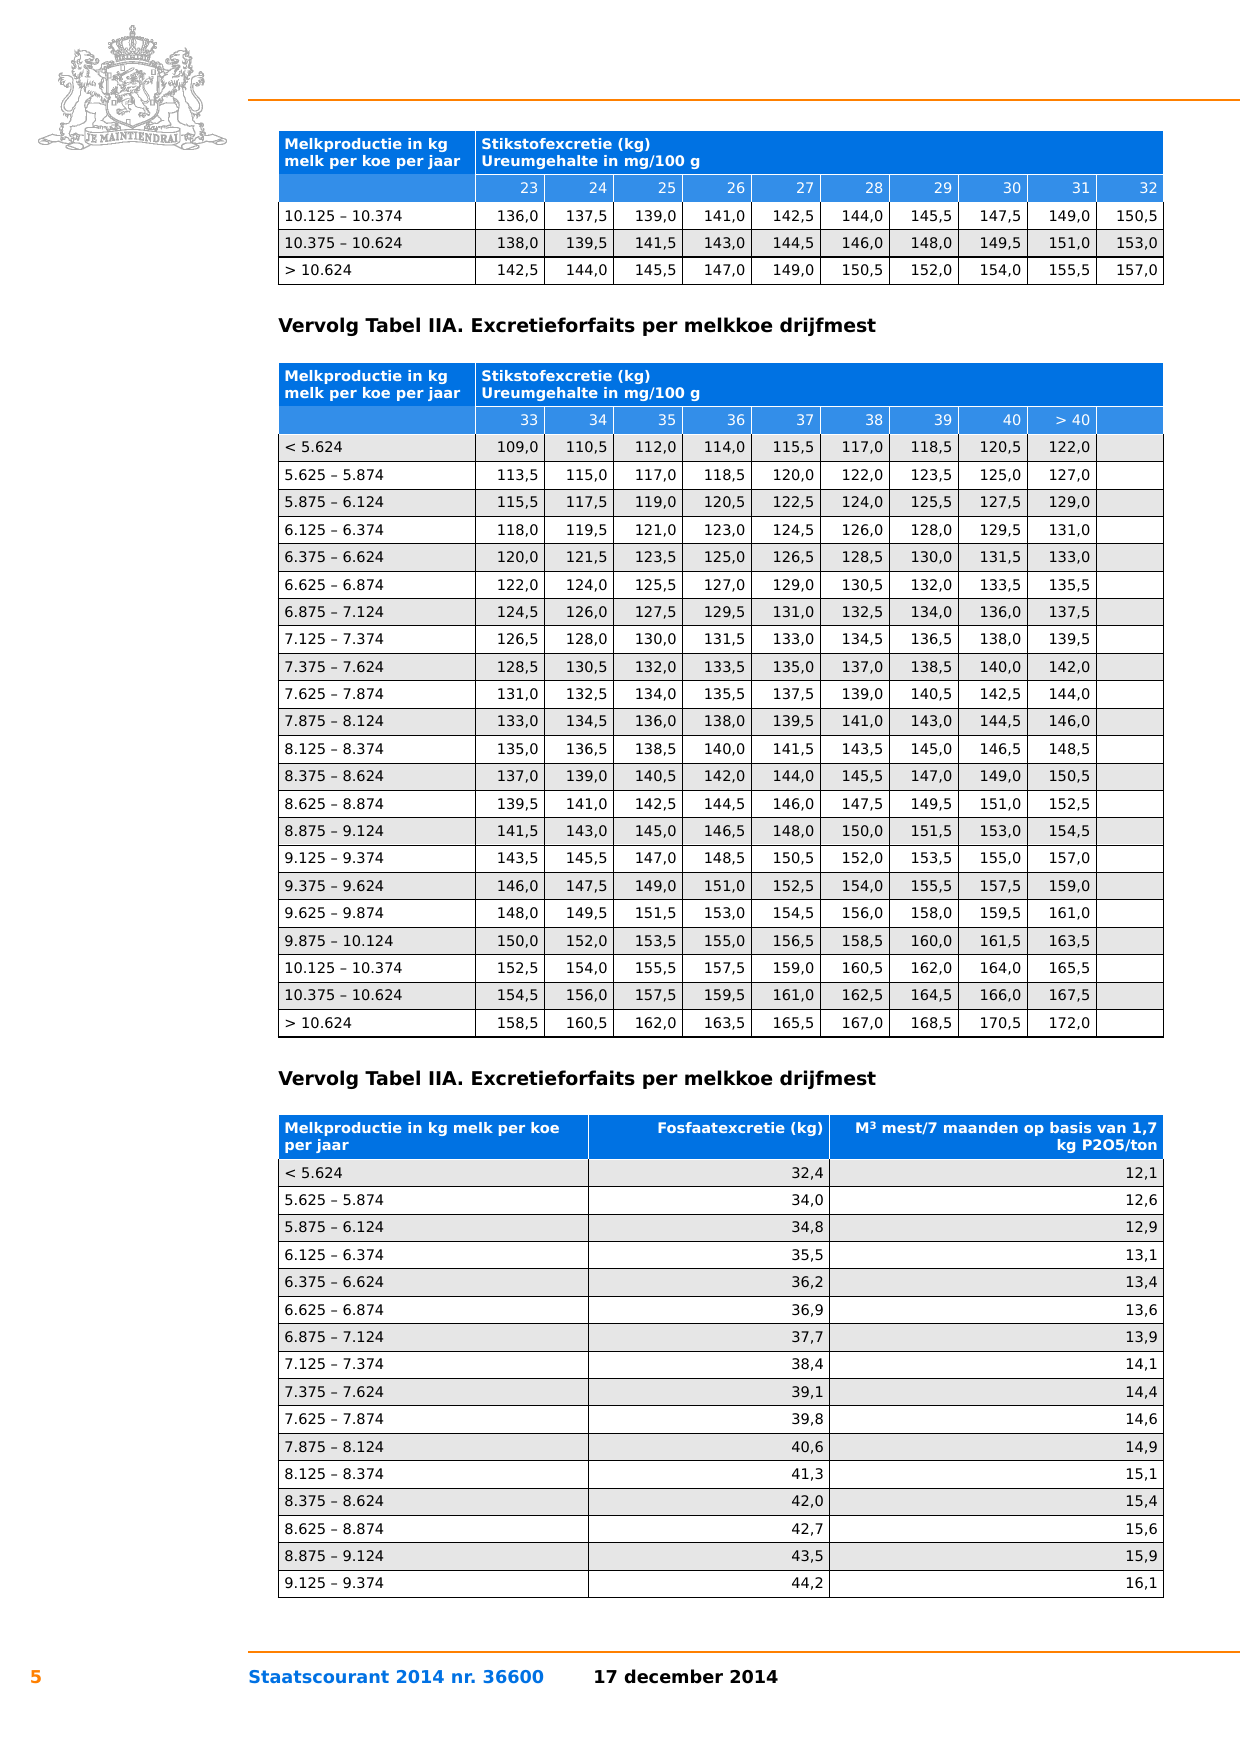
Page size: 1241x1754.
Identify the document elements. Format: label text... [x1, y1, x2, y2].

table_cell 147,5 [821, 791, 889, 817]
table_cell 164,0 [959, 955, 1027, 982]
table_cell 146,5 [683, 818, 751, 844]
table_header Stikstofexcretie (kg) Ureumgehalte in mg/100 g [476, 131, 1163, 174]
table_cell 6.125 – 6.374 [279, 1242, 588, 1268]
table_cell 28 [821, 175, 889, 202]
table_cell 145,5 [545, 846, 613, 872]
table_cell 157,5 [614, 983, 682, 1009]
table_cell 25 [614, 175, 682, 202]
table_cell 5.625 – 5.874 [279, 462, 475, 488]
table_cell 134,0 [614, 681, 682, 708]
table_cell 128,0 [545, 626, 613, 653]
table_cell 131,0 [476, 681, 544, 708]
table_cell 149,5 [959, 230, 1027, 256]
table_cell 122,5 [752, 490, 820, 516]
table_cell 135,5 [1028, 572, 1096, 598]
table_cell 139,5 [1028, 626, 1096, 653]
table_cell 138,0 [476, 230, 544, 256]
table_cell 130,5 [545, 654, 613, 680]
table_cell 134,5 [545, 709, 613, 735]
table_cell 124,5 [476, 599, 544, 625]
table_cell 16,1 [830, 1571, 1163, 1597]
table_cell 12,6 [830, 1187, 1163, 1213]
table_cell 123,5 [890, 462, 958, 488]
table_cell 134,0 [890, 599, 958, 625]
table_cell 161,0 [752, 983, 820, 1009]
table_cell 152,0 [890, 258, 958, 284]
table_cell 23 [476, 175, 544, 202]
table_cell 151,5 [614, 900, 682, 927]
table_cell [1097, 626, 1163, 653]
table_cell 157,0 [1097, 258, 1163, 284]
table_cell 139,0 [545, 764, 613, 790]
table_cell [1097, 873, 1163, 899]
table_cell 9.125 – 9.374 [279, 1571, 588, 1597]
table_cell 136,0 [476, 203, 544, 229]
table_header Melkproductie in kg melk per koe per jaar [279, 1115, 588, 1159]
table_cell 146,0 [821, 230, 889, 256]
table_cell 34,0 [589, 1187, 829, 1213]
table_cell 144,0 [752, 764, 820, 790]
table_cell 165,5 [1028, 955, 1096, 982]
table_cell 122,0 [1028, 435, 1096, 461]
table_cell 161,0 [1028, 900, 1096, 927]
table_cell 163,5 [683, 1010, 751, 1036]
table_cell > 40 [1028, 407, 1096, 434]
table_cell 157,0 [1028, 846, 1096, 872]
table_cell 10.375 – 10.624 [279, 230, 475, 256]
table_cell 145,0 [614, 818, 682, 844]
table_cell [1097, 1010, 1163, 1036]
table_cell 127,0 [683, 572, 751, 598]
table_cell 131,5 [683, 626, 751, 653]
table_cell 6.375 – 6.624 [279, 1269, 588, 1296]
table_cell 131,5 [959, 544, 1027, 571]
table_cell 15,4 [830, 1489, 1163, 1515]
table_cell 5.625 – 5.874 [279, 1187, 588, 1213]
table_cell 131,0 [752, 599, 820, 625]
table_cell 138,0 [959, 626, 1027, 653]
table_cell 162,0 [890, 955, 958, 982]
table_cell 120,5 [959, 435, 1027, 461]
table_cell 150,0 [821, 818, 889, 844]
table_cell 136,0 [959, 599, 1027, 625]
table_cell 110,5 [545, 435, 613, 461]
subtitle Vervolg Tabel IIA. Excretieforfaits per melkkoe drijfmest [278, 315, 1163, 337]
table_cell 7.625 – 7.874 [279, 681, 475, 708]
table_cell 35 [614, 407, 682, 434]
table_cell 114,0 [683, 435, 751, 461]
table_cell 140,5 [890, 681, 958, 708]
table_cell 139,5 [752, 709, 820, 735]
table_cell 149,0 [752, 258, 820, 284]
table_cell 149,0 [959, 764, 1027, 790]
table_cell 42,0 [589, 1489, 829, 1515]
table_cell 142,0 [1028, 654, 1096, 680]
table_cell 132,5 [545, 681, 613, 708]
table_cell 155,0 [959, 846, 1027, 872]
table_cell 14,6 [830, 1406, 1163, 1433]
table_cell 143,5 [821, 736, 889, 762]
table_cell 157,5 [683, 955, 751, 982]
table_cell 159,5 [683, 983, 751, 1009]
table_cell 6.125 – 6.374 [279, 517, 475, 543]
table_cell 143,5 [476, 846, 544, 872]
table_cell 8.125 – 8.374 [279, 1461, 588, 1487]
table_cell 150,5 [1097, 203, 1163, 229]
table_cell 149,5 [545, 900, 613, 927]
table_cell 124,0 [821, 490, 889, 516]
table_cell 29 [890, 175, 958, 202]
table_cell 13,1 [830, 1242, 1163, 1268]
table_cell 146,0 [752, 791, 820, 817]
table_cell 166,0 [959, 983, 1027, 1009]
table_cell 14,9 [830, 1434, 1163, 1460]
table_cell 135,0 [476, 736, 544, 762]
table_cell 120,0 [752, 462, 820, 488]
table_cell 14,4 [830, 1379, 1163, 1405]
table_cell 151,0 [683, 873, 751, 899]
table_cell 148,5 [1028, 736, 1096, 762]
table_cell 152,5 [1028, 791, 1096, 817]
table_cell 147,5 [959, 203, 1027, 229]
table_cell 141,0 [821, 709, 889, 735]
table_cell [1097, 983, 1163, 1009]
table_cell 24 [545, 175, 613, 202]
table_cell 121,5 [545, 544, 613, 571]
table_cell 31 [1028, 175, 1096, 202]
table_cell 117,5 [545, 490, 613, 516]
table_cell 119,5 [545, 517, 613, 543]
table_cell 151,5 [890, 818, 958, 844]
table_cell 135,0 [752, 654, 820, 680]
table_cell 167,5 [1028, 983, 1096, 1009]
table_cell 39 [890, 407, 958, 434]
table_cell 132,5 [821, 599, 889, 625]
table_cell 38 [821, 407, 889, 434]
table_cell 126,0 [545, 599, 613, 625]
table_cell 30 [959, 175, 1027, 202]
table_cell 141,5 [752, 736, 820, 762]
table_cell [1097, 846, 1163, 872]
table_cell 162,0 [614, 1010, 682, 1036]
table_cell 130,0 [890, 544, 958, 571]
table_cell 152,0 [545, 928, 613, 954]
table_cell 163,5 [1028, 928, 1096, 954]
table_cell 144,0 [821, 203, 889, 229]
table_cell 159,0 [1028, 873, 1096, 899]
table_cell 153,5 [890, 846, 958, 872]
table_cell 131,0 [1028, 517, 1096, 543]
table_cell 133,0 [476, 709, 544, 735]
table_cell 44,2 [589, 1571, 829, 1597]
table_header Fosfaatexcretie (kg) [589, 1115, 829, 1159]
table_cell > 10.624 [279, 1010, 475, 1036]
table_cell [1097, 517, 1163, 543]
table_header Stikstofexcretie (kg) Ureumgehalte in mg/100 g [476, 363, 1163, 406]
table_cell 152,5 [752, 873, 820, 899]
table_cell 9.625 – 9.874 [279, 900, 475, 927]
table_cell 161,5 [959, 928, 1027, 954]
table_cell 142,5 [959, 681, 1027, 708]
table_cell 121,0 [614, 517, 682, 543]
table_cell 141,5 [614, 230, 682, 256]
table_cell 122,0 [476, 572, 544, 598]
table_cell 10.125 – 10.374 [279, 955, 475, 982]
table_cell [1097, 736, 1163, 762]
table_cell 155,5 [614, 955, 682, 982]
table_cell 118,5 [890, 435, 958, 461]
table_cell 118,5 [683, 462, 751, 488]
table_cell 147,0 [890, 764, 958, 790]
table_cell 7.375 – 7.624 [279, 654, 475, 680]
table_cell 139,0 [614, 203, 682, 229]
table_cell [1097, 900, 1163, 927]
table_cell 137,0 [821, 654, 889, 680]
table_cell 129,0 [752, 572, 820, 598]
table_cell 152,0 [821, 846, 889, 872]
table_cell 7.875 – 8.124 [279, 709, 475, 735]
table_cell [1097, 764, 1163, 790]
table_cell 136,5 [890, 626, 958, 653]
table_cell 37,7 [589, 1324, 829, 1351]
table_cell 140,0 [683, 736, 751, 762]
table_cell 156,0 [545, 983, 613, 1009]
table_cell 164,5 [890, 983, 958, 1009]
table_cell 32 [1097, 175, 1163, 202]
table_cell 145,5 [890, 203, 958, 229]
table_cell 5.875 – 6.124 [279, 1215, 588, 1241]
table_cell 117,0 [614, 462, 682, 488]
table_cell 160,5 [821, 955, 889, 982]
table_cell 9.375 – 9.624 [279, 873, 475, 899]
table_cell [1097, 599, 1163, 625]
table_cell 120,0 [476, 544, 544, 571]
table_cell 15,9 [830, 1543, 1163, 1570]
table_cell 142,5 [614, 791, 682, 817]
table_cell 129,5 [959, 517, 1027, 543]
table_cell 6.375 – 6.624 [279, 544, 475, 571]
table_cell 133,5 [959, 572, 1027, 598]
table_cell [1097, 818, 1163, 844]
table_cell 123,0 [683, 517, 751, 543]
table_cell 12,1 [830, 1160, 1163, 1186]
table_cell 8.125 – 8.374 [279, 736, 475, 762]
table_cell 8.875 – 9.124 [279, 818, 475, 844]
table_cell 137,5 [752, 681, 820, 708]
table_cell 126,5 [476, 626, 544, 653]
table_cell 36,2 [589, 1269, 829, 1296]
table_cell 6.625 – 6.874 [279, 1297, 588, 1323]
table_cell 153,0 [1097, 230, 1163, 256]
table_cell 150,5 [821, 258, 889, 284]
table_cell 155,0 [683, 928, 751, 954]
table_cell 154,0 [959, 258, 1027, 284]
table_cell 148,0 [476, 900, 544, 927]
table_cell 38,4 [589, 1352, 829, 1378]
table_cell 150,5 [1028, 764, 1096, 790]
table_cell 172,0 [1028, 1010, 1096, 1036]
table_cell 125,0 [683, 544, 751, 571]
table_cell 156,0 [821, 900, 889, 927]
table_cell 147,0 [614, 846, 682, 872]
table_cell 158,5 [476, 1010, 544, 1036]
table_cell 145,0 [890, 736, 958, 762]
table_cell [1097, 490, 1163, 516]
table_cell 148,0 [752, 818, 820, 844]
table_cell 8.625 – 8.874 [279, 1516, 588, 1542]
table_cell 124,5 [752, 517, 820, 543]
table_cell 10.375 – 10.624 [279, 983, 475, 1009]
table_cell 151,0 [1028, 230, 1096, 256]
table_cell 137,0 [476, 764, 544, 790]
table_cell 153,5 [614, 928, 682, 954]
table_cell 149,0 [1028, 203, 1096, 229]
table_cell 155,5 [1028, 258, 1096, 284]
table_cell 154,5 [752, 900, 820, 927]
table_cell 6.875 – 7.124 [279, 599, 475, 625]
table_cell 27 [752, 175, 820, 202]
table_cell 109,0 [476, 435, 544, 461]
table_cell 34,8 [589, 1215, 829, 1241]
table_cell > 10.624 [279, 258, 475, 284]
table_cell 136,5 [545, 736, 613, 762]
table_cell 41,3 [589, 1461, 829, 1487]
table_cell 154,5 [476, 983, 544, 1009]
table_cell [1097, 544, 1163, 571]
table_cell 149,5 [890, 791, 958, 817]
table_cell 145,5 [614, 258, 682, 284]
table_cell 8.875 – 9.124 [279, 1543, 588, 1570]
table_cell 115,5 [752, 435, 820, 461]
table_cell 37 [752, 407, 820, 434]
table_cell 170,5 [959, 1010, 1027, 1036]
table_cell 125,5 [890, 490, 958, 516]
table_cell 120,5 [683, 490, 751, 516]
table_cell 138,0 [683, 709, 751, 735]
table_cell [1097, 709, 1163, 735]
table_cell 35,5 [589, 1242, 829, 1268]
table_cell 127,0 [1028, 462, 1096, 488]
table_cell 132,0 [890, 572, 958, 598]
table_cell 10.125 – 10.374 [279, 203, 475, 229]
table_cell 143,0 [890, 709, 958, 735]
table_cell 159,0 [752, 955, 820, 982]
table_cell 7.625 – 7.874 [279, 1406, 588, 1433]
table_cell 13,9 [830, 1324, 1163, 1351]
table_cell 124,0 [545, 572, 613, 598]
table_cell 8.375 – 8.624 [279, 764, 475, 790]
table_cell 165,5 [752, 1010, 820, 1036]
table_cell 15,1 [830, 1461, 1163, 1487]
table_cell 6.875 – 7.124 [279, 1324, 588, 1351]
table_cell 130,0 [614, 626, 682, 653]
table_cell 13,4 [830, 1269, 1163, 1296]
table_cell 140,0 [959, 654, 1027, 680]
table_cell 8.375 – 8.624 [279, 1489, 588, 1515]
table_cell 36 [683, 407, 751, 434]
table_cell 150,5 [752, 846, 820, 872]
table_cell 43,5 [589, 1543, 829, 1570]
table_cell 130,5 [821, 572, 889, 598]
table_cell 148,0 [890, 230, 958, 256]
table_cell 138,5 [890, 654, 958, 680]
table_cell 6.625 – 6.874 [279, 572, 475, 598]
table_cell 145,5 [821, 764, 889, 790]
table_cell 142,0 [683, 764, 751, 790]
table_cell 126,5 [752, 544, 820, 571]
table_cell 40,6 [589, 1434, 829, 1460]
table_cell 136,0 [614, 709, 682, 735]
table_cell 155,5 [890, 873, 958, 899]
table_cell 157,5 [959, 873, 1027, 899]
table_cell 154,0 [545, 955, 613, 982]
table_cell 150,0 [476, 928, 544, 954]
table_cell 133,5 [683, 654, 751, 680]
table_cell 140,5 [614, 764, 682, 790]
table_cell 141,0 [683, 203, 751, 229]
table_cell 40 [959, 407, 1027, 434]
table_header Melkproductie in kg melk per koe per jaar [279, 363, 475, 406]
table_cell 153,0 [683, 900, 751, 927]
table_cell 156,5 [752, 928, 820, 954]
table_cell 147,5 [545, 873, 613, 899]
table_cell 13,6 [830, 1297, 1163, 1323]
table_cell 159,5 [959, 900, 1027, 927]
table_cell 135,5 [683, 681, 751, 708]
table_cell [1097, 654, 1163, 680]
table_cell [1097, 955, 1163, 982]
subtitle Vervolg Tabel IIA. Excretieforfaits per melkkoe drijfmest [278, 1067, 1163, 1089]
table_cell 26 [683, 175, 751, 202]
table_cell 133,0 [1028, 544, 1096, 571]
table_cell 137,5 [1028, 599, 1096, 625]
table_cell 137,5 [545, 203, 613, 229]
table_cell 15,6 [830, 1516, 1163, 1542]
table_cell < 5.624 [279, 435, 475, 461]
table_cell 125,5 [614, 572, 682, 598]
table_cell 162,5 [821, 983, 889, 1009]
table_cell 144,0 [545, 258, 613, 284]
table_cell 160,0 [890, 928, 958, 954]
table_cell [1097, 435, 1163, 461]
table_cell 129,5 [683, 599, 751, 625]
table_cell 112,0 [614, 435, 682, 461]
table_cell 7.125 – 7.374 [279, 1352, 588, 1378]
table_cell 144,0 [1028, 681, 1096, 708]
table_cell [1097, 462, 1163, 488]
table_cell 128,5 [821, 544, 889, 571]
table_cell 34 [545, 407, 613, 434]
table_cell 168,5 [890, 1010, 958, 1036]
table_cell 160,5 [545, 1010, 613, 1036]
table_cell 141,0 [545, 791, 613, 817]
table_cell 129,0 [1028, 490, 1096, 516]
table_cell 123,5 [614, 544, 682, 571]
table_cell [1097, 572, 1163, 598]
table_cell 39,1 [589, 1379, 829, 1405]
table_cell [1097, 407, 1163, 434]
table_cell 117,0 [821, 435, 889, 461]
table_cell 144,5 [752, 230, 820, 256]
table_cell 139,5 [545, 230, 613, 256]
table_cell 142,5 [476, 258, 544, 284]
table_cell 141,5 [476, 818, 544, 844]
table_cell 154,5 [1028, 818, 1096, 844]
table_cell 7.125 – 7.374 [279, 626, 475, 653]
table_cell 139,5 [476, 791, 544, 817]
table_cell 143,0 [545, 818, 613, 844]
table_cell 33 [476, 407, 544, 434]
table_cell 119,0 [614, 490, 682, 516]
table_cell 146,5 [959, 736, 1027, 762]
table_cell 158,5 [821, 928, 889, 954]
table_cell 126,0 [821, 517, 889, 543]
table_cell 32,4 [589, 1160, 829, 1186]
table_cell 133,0 [752, 626, 820, 653]
table_cell 143,0 [683, 230, 751, 256]
table_cell 134,5 [821, 626, 889, 653]
table_header M3 mest/7 maanden op basis van 1,7 kg P2O5/ton [830, 1115, 1163, 1159]
table_cell 9.875 – 10.124 [279, 928, 475, 954]
table_cell 146,0 [1028, 709, 1096, 735]
table_cell 128,0 [890, 517, 958, 543]
table_cell [1097, 681, 1163, 708]
table_cell 151,0 [959, 791, 1027, 817]
table_header Melkproductie in kg melk per koe per jaar [279, 131, 475, 174]
table_cell 9.125 – 9.374 [279, 846, 475, 872]
table_cell 128,5 [476, 654, 544, 680]
table_cell 127,5 [614, 599, 682, 625]
table_cell 8.625 – 8.874 [279, 791, 475, 817]
table_cell 147,0 [683, 258, 751, 284]
table_cell 115,0 [545, 462, 613, 488]
picture [38, 25, 227, 150]
table_cell 36,9 [589, 1297, 829, 1323]
table_cell 138,5 [614, 736, 682, 762]
table_cell 154,0 [821, 873, 889, 899]
table_cell 158,0 [890, 900, 958, 927]
table_cell 142,5 [752, 203, 820, 229]
table_cell 12,9 [830, 1215, 1163, 1241]
table_cell 122,0 [821, 462, 889, 488]
table_cell 125,0 [959, 462, 1027, 488]
table_cell 118,0 [476, 517, 544, 543]
table_cell 42,7 [589, 1516, 829, 1542]
table_cell 113,5 [476, 462, 544, 488]
table_cell 132,0 [614, 654, 682, 680]
table_cell 146,0 [476, 873, 544, 899]
table_cell 148,5 [683, 846, 751, 872]
table_cell 167,0 [821, 1010, 889, 1036]
table_cell 115,5 [476, 490, 544, 516]
table_cell 149,0 [614, 873, 682, 899]
table_cell 5.875 – 6.124 [279, 490, 475, 516]
table_cell 144,5 [683, 791, 751, 817]
table_cell [1097, 791, 1163, 817]
table_cell 7.375 – 7.624 [279, 1379, 588, 1405]
table_cell 39,8 [589, 1406, 829, 1433]
table_cell [1097, 928, 1163, 954]
table_cell 153,0 [959, 818, 1027, 844]
table_cell 14,1 [830, 1352, 1163, 1378]
table_cell 152,5 [476, 955, 544, 982]
table_cell < 5.624 [279, 1160, 588, 1186]
table_cell 127,5 [959, 490, 1027, 516]
table_cell 139,0 [821, 681, 889, 708]
table_cell 144,5 [959, 709, 1027, 735]
table_cell 7.875 – 8.124 [279, 1434, 588, 1460]
